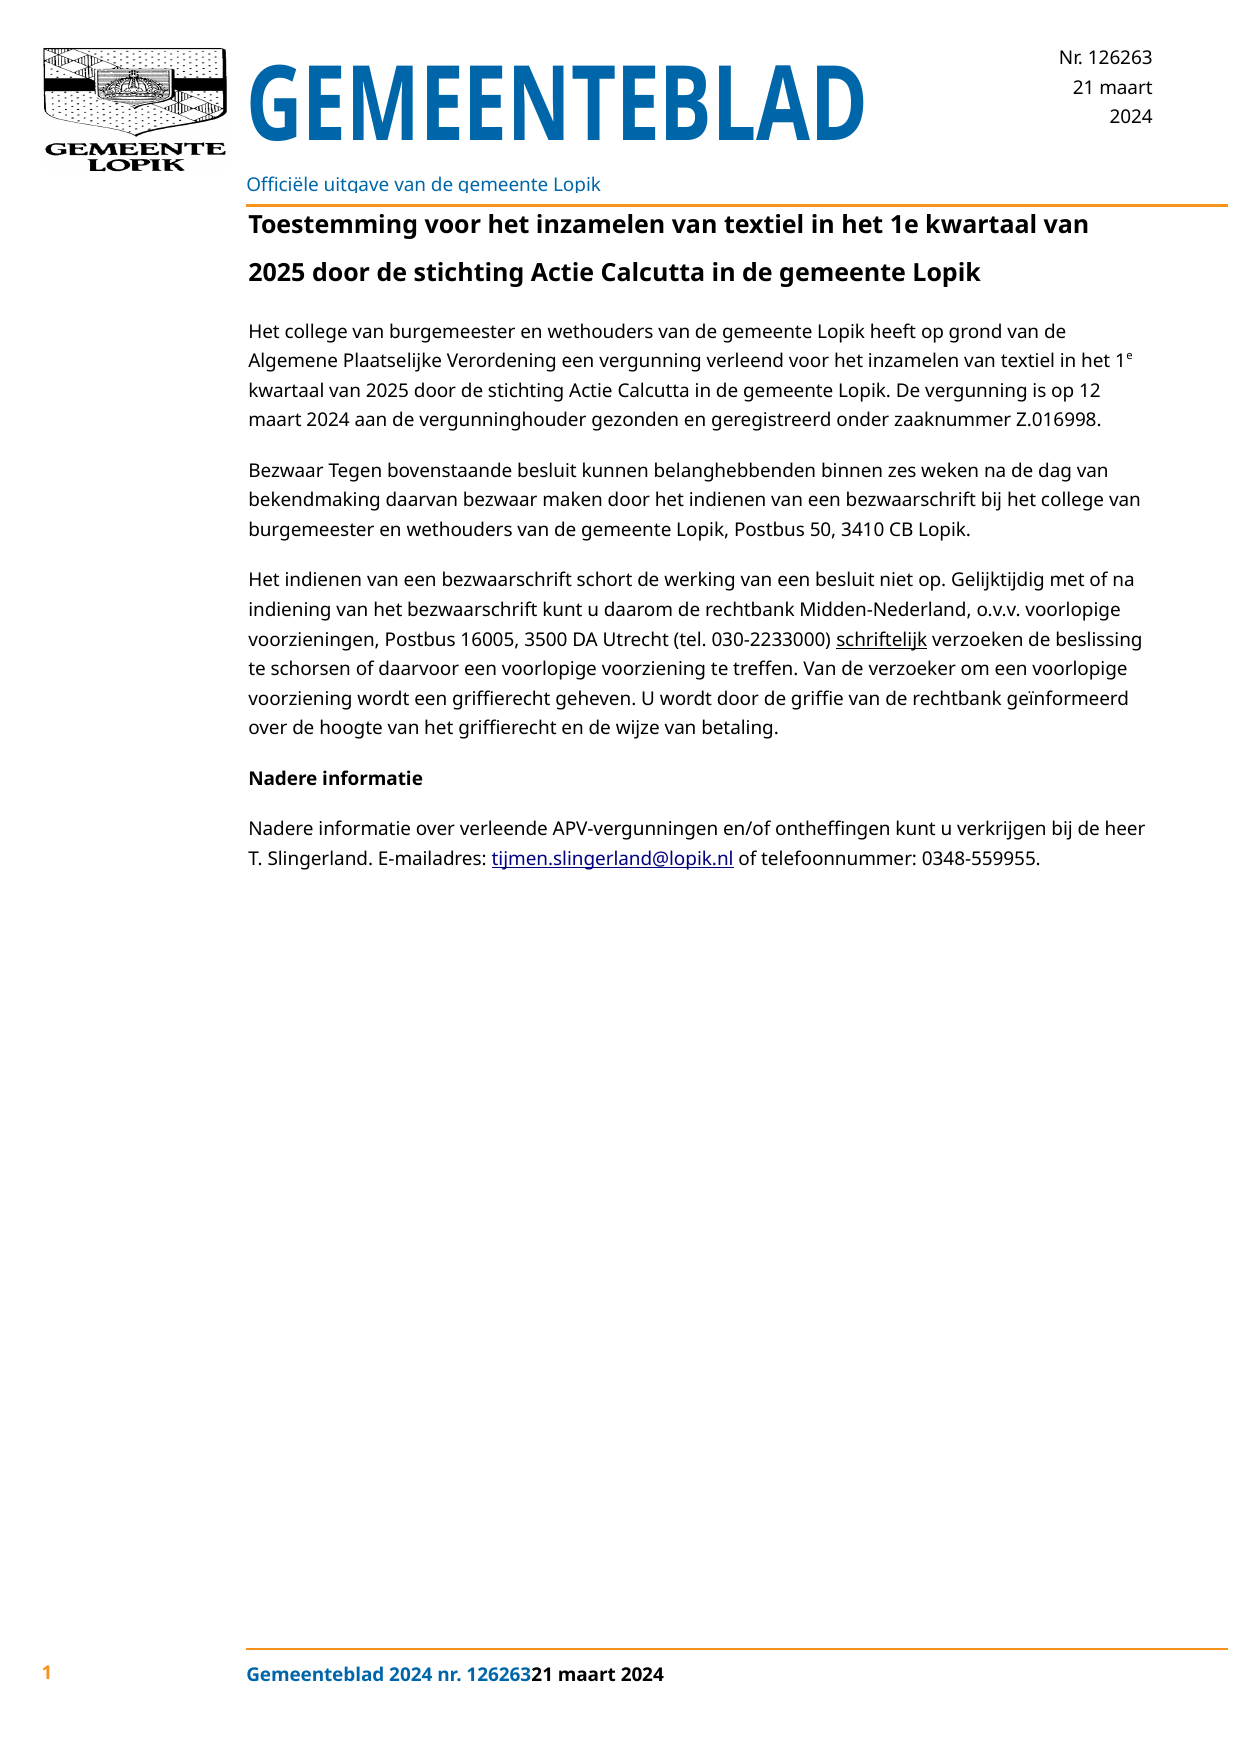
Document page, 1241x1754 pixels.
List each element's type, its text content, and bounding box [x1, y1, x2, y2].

text Bezwaar Tegen bovenstaande besluit kunnen belanghebbenden binnen zes weken na de dag van bekendmaking daarvan bezwaar maken door het indienen van een bezwaarschrift bij het college van burgemeester en wethouders van de gemeente Lopik, Postbus 50, 3410 CB Lopik. [248, 457, 1152, 542]
text Het college van burgemeester en wethouders van de gemeente Lopik heeft op grond van de Algemene Plaatselijke Verordening een vergunning verleend voor het inzamelen van textiel in het 1e kwartaal van 2025 door de stichting Actie Calcutta in de gemeente Lopik. De vergunning is op 12 maart 2024 aan de vergunninghouder gezonden en geregistreerd onder zaaknummer Z.016998. [248, 318, 1152, 432]
text Nadere informatie over verleende APV-vergunningen en/of ontheffingen kunt u verkrijgen bij de heer T. Slingerland. E-mailadres: tijmen.slingerland@lopik.nl of telefoonnummer: 0348-559955. [248, 815, 1152, 871]
text Toestemming voor het inzamelen van textiel in het 1e kwartaal van 2025 door de stichting Actie Calcutta in de gemeente Lopik [248, 207, 1152, 288]
text Het indienen van een bezwaarschrift schort de werking van een besluit niet op. Gelijktijdig met of na indiening van het bezwaarschrift kunt u daarom de rechtbank Midden-Nederland, o.v.v. voorlopige voorzieningen, Postbus 16005, 3500 DA Utrecht (tel. 030-2233000) schriftelijk verzoeken de beslissing te schorsen of daarvoor een voorlopige voorziening te treffen. Van de verzoeker om een voorlopige voorziening wordt een griffierecht geheven. U wordt door de griffie van de rechtbank geïnformeerd over de hoogte van het griffierecht en de wijze van betaling. [248, 567, 1152, 740]
text Nadere informatie [248, 765, 1152, 791]
picture [41, 47, 231, 172]
